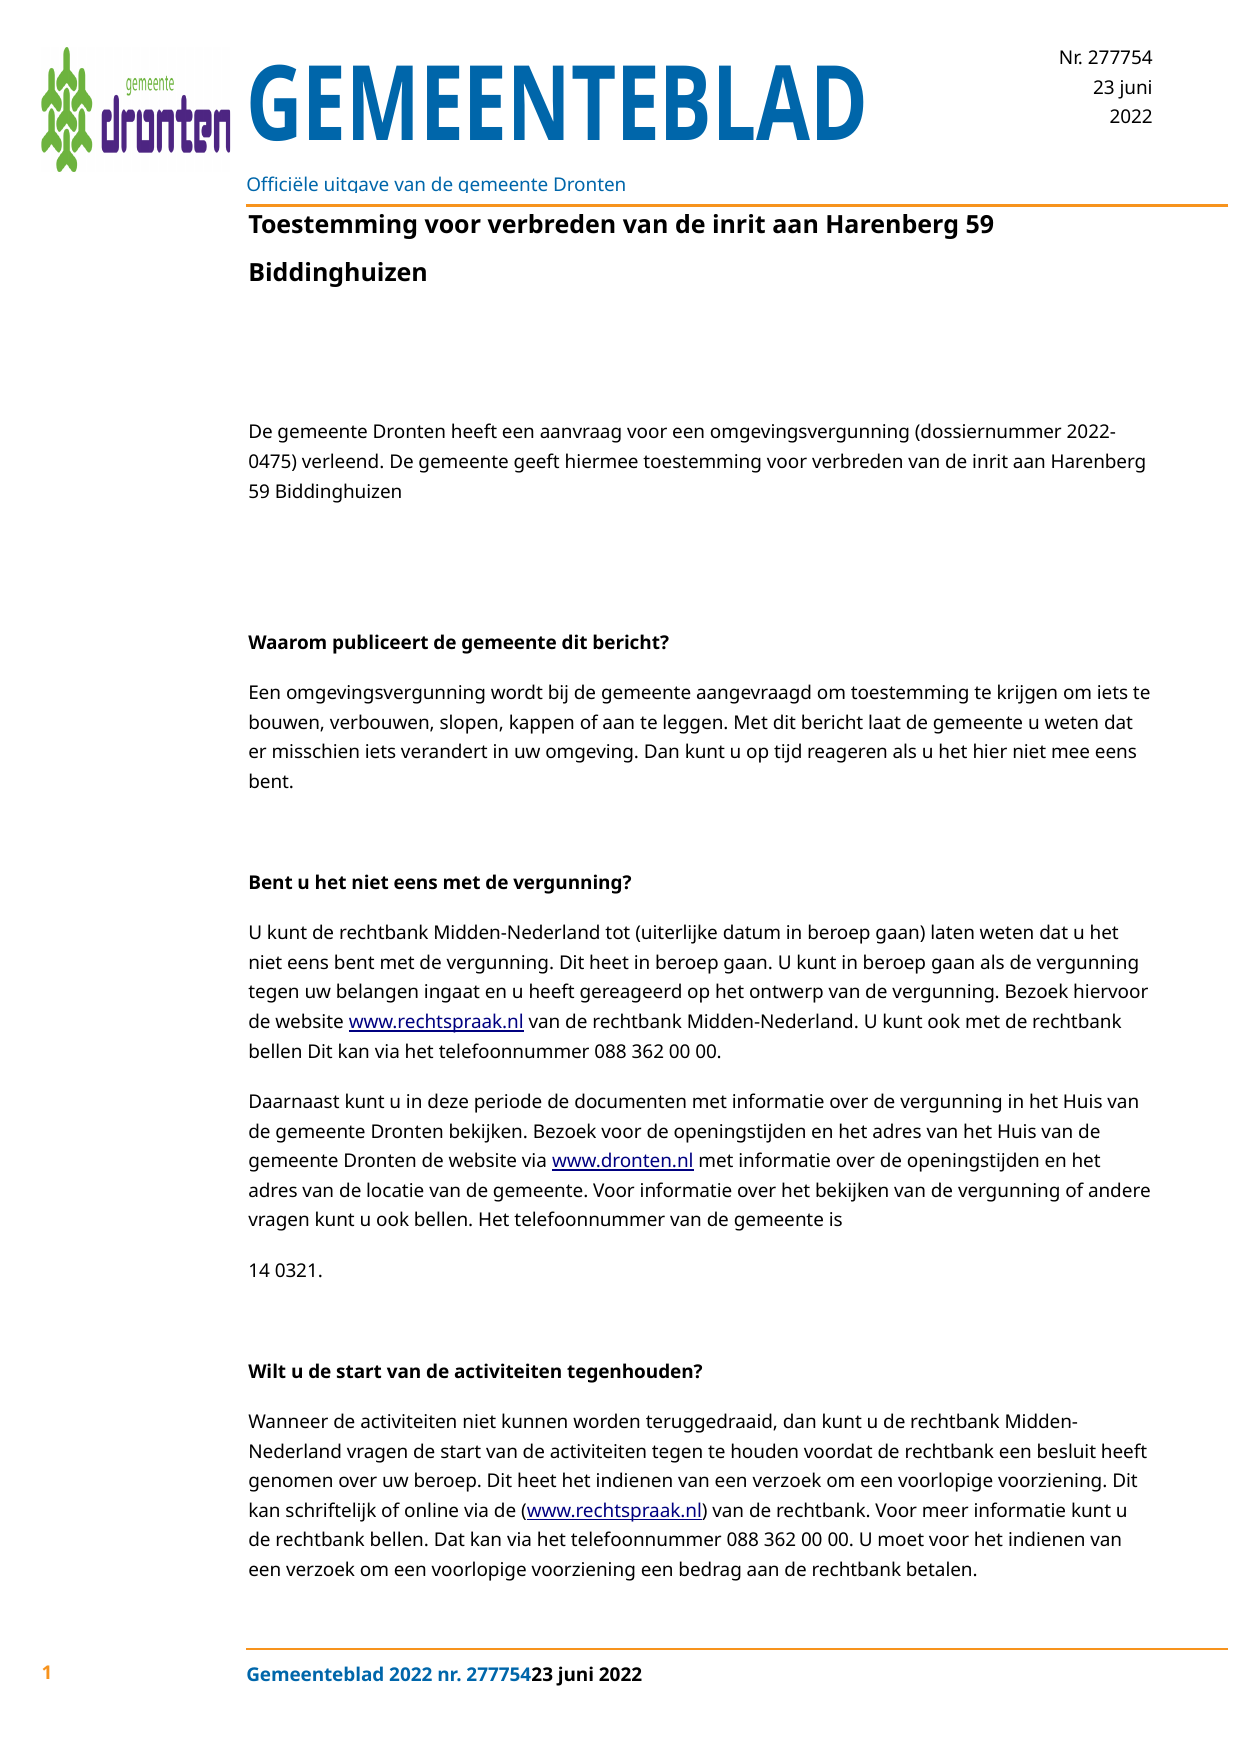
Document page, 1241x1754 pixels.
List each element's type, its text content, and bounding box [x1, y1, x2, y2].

text Toestemming voor verbreden van de inrit aan Harenberg 59 Biddinghuizen [248, 207, 1152, 288]
picture [41, 47, 231, 172]
text Een omgevingsvergunning wordt bij de gemeente aangevraagd om toestemming te krijgen om iets te bouwen, verbouwen, slopen, kappen of aan te leggen. Met dit bericht laat de gemeente u weten dat er misschien iets verandert in uw omgeving. Dan kunt u op tijd reageren als u het hier niet mee eens bent. [248, 679, 1152, 794]
text Daarnaast kunt u in deze periode de documenten met informatie over de vergunning in het Huis van de gemeente Dronten bekijken. Bezoek voor de openingstijden en het adres van het Huis van de gemeente Dronten de website via www.dronten.nl met informatie over de openingstijden en het adres van de locatie van de gemeente. Voor informatie over het bekijken van de vergunning of andere vragen kunt u ook bellen. Het telefoonnummer van de gemeente is [248, 1088, 1152, 1232]
text Bent u het niet eens met de vergunning? [248, 869, 1152, 895]
text Wilt u de start van de activiteiten tegenhouden? [248, 1358, 1152, 1384]
text De gemeente Dronten heeft een aanvraag voor een omgevingsvergunning (dossiernummer 2022-0475) verleend. De gemeente geeft hiermee toestemming voor verbreden van de inrit aan Harenberg 59 Biddinghuizen [248, 419, 1152, 504]
text Wanneer de activiteiten niet kunnen worden teruggedraaid, dan kunt u de rechtbank Midden-Nederland vragen de start van de activiteiten tegen te houden voordat de rechtbank een besluit heeft genomen over uw beroep. Dit heet het indienen van een verzoek om een voorlopige voorziening. Dit kan schriftelijk of online via de (www.rechtspraak.nl) van de rechtbank. Voor meer informatie kunt u de rechtbank bellen. Dat kan via het telefoonnummer 088 362 00 00. U moet voor het indienen van een verzoek om een voorlopige voorziening een bedrag aan de rechtbank betalen. [248, 1408, 1152, 1582]
text 14 0321. [248, 1257, 1152, 1283]
text U kunt de rechtbank Midden-Nederland tot (uiterlijke datum in beroep gaan) laten weten dat u het niet eens bent met de vergunning. Dit heet in beroep gaan. U kunt in beroep gaan als de vergunning tegen uw belangen ingaat en u heeft gereageerd op het ontwerp van de vergunning. Bezoek hiervoor de website www.rechtspraak.nl van de rechtbank Midden-Nederland. U kunt ook met de rechtbank bellen Dit kan via het telefoonnummer 088 362 00 00. [248, 919, 1152, 1064]
text Waarom publiceert de gemeente dit bericht? [248, 629, 1152, 655]
